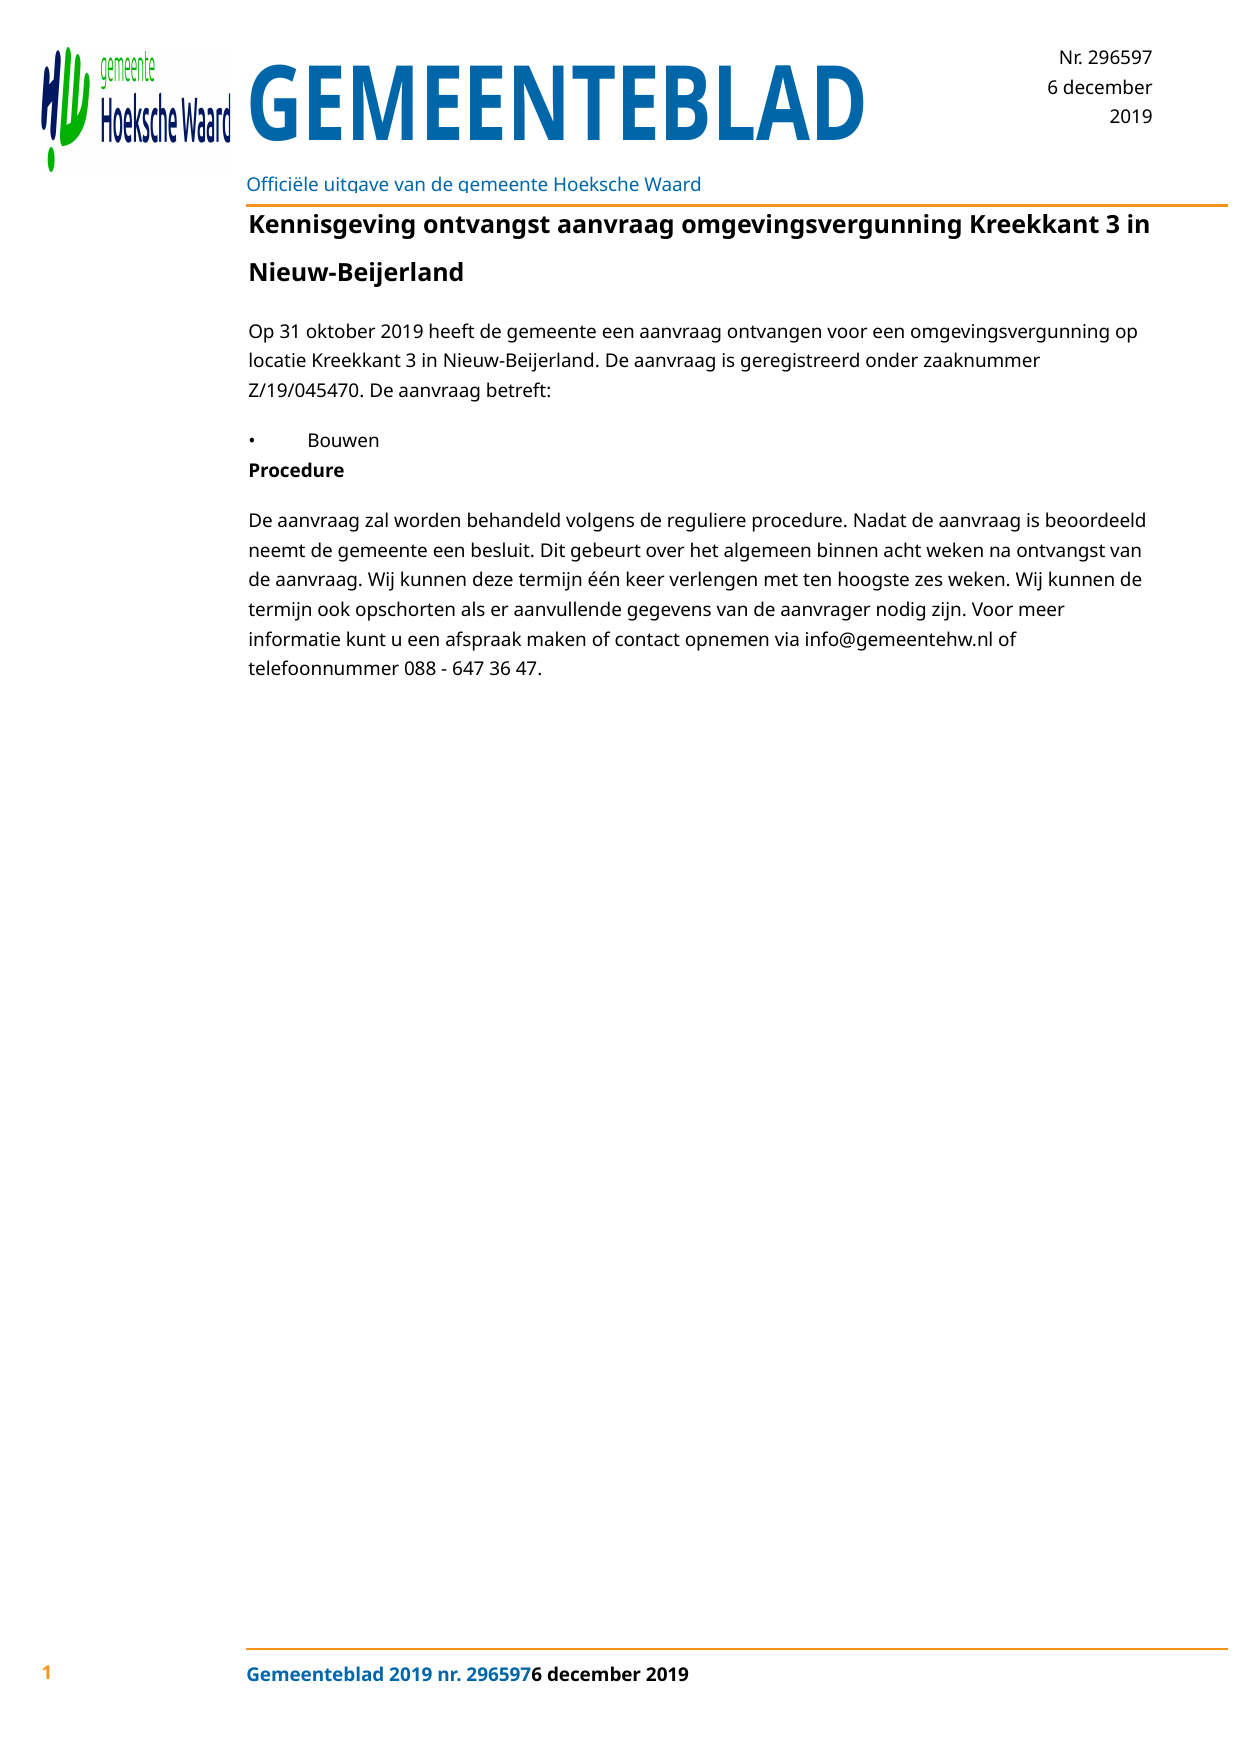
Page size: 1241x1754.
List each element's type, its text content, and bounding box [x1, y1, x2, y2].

text De aanvraag zal worden behandeld volgens de reguliere procedure. Nadat de aanvraag is beoordeeld neemt de gemeente een besluit. Dit gebeurt over het algemeen binnen acht weken na ontvangst van de aanvraag. Wij kunnen deze termijn één keer verlengen met ten hoogste zes weken. Wij kunnen de termijn ook opschorten als er aanvullende gegevens van de aanvrager nodig zijn. Voor meer informatie kunt u een afspraak maken of contact opnemen via info@gemeentehw.nl of telefoonnummer 088 - 647 36 47. [248, 507, 1152, 681]
text Procedure [248, 457, 1152, 483]
picture [41, 47, 231, 172]
text Op 31 oktober 2019 heeft de gemeente een aanvraag ontvangen voor een omgevingsvergunning op locatie Kreekkant 3 in Nieuw-Beijerland. De aanvraag is geregistreerd onder zaaknummer Z/19/045470. De aanvraag betreft: [248, 318, 1152, 403]
text Kennisgeving ontvangst aanvraag omgevingsvergunning Kreekkant 3 in Nieuw-Beijerland [248, 207, 1152, 288]
list Bouwen [248, 427, 1152, 453]
